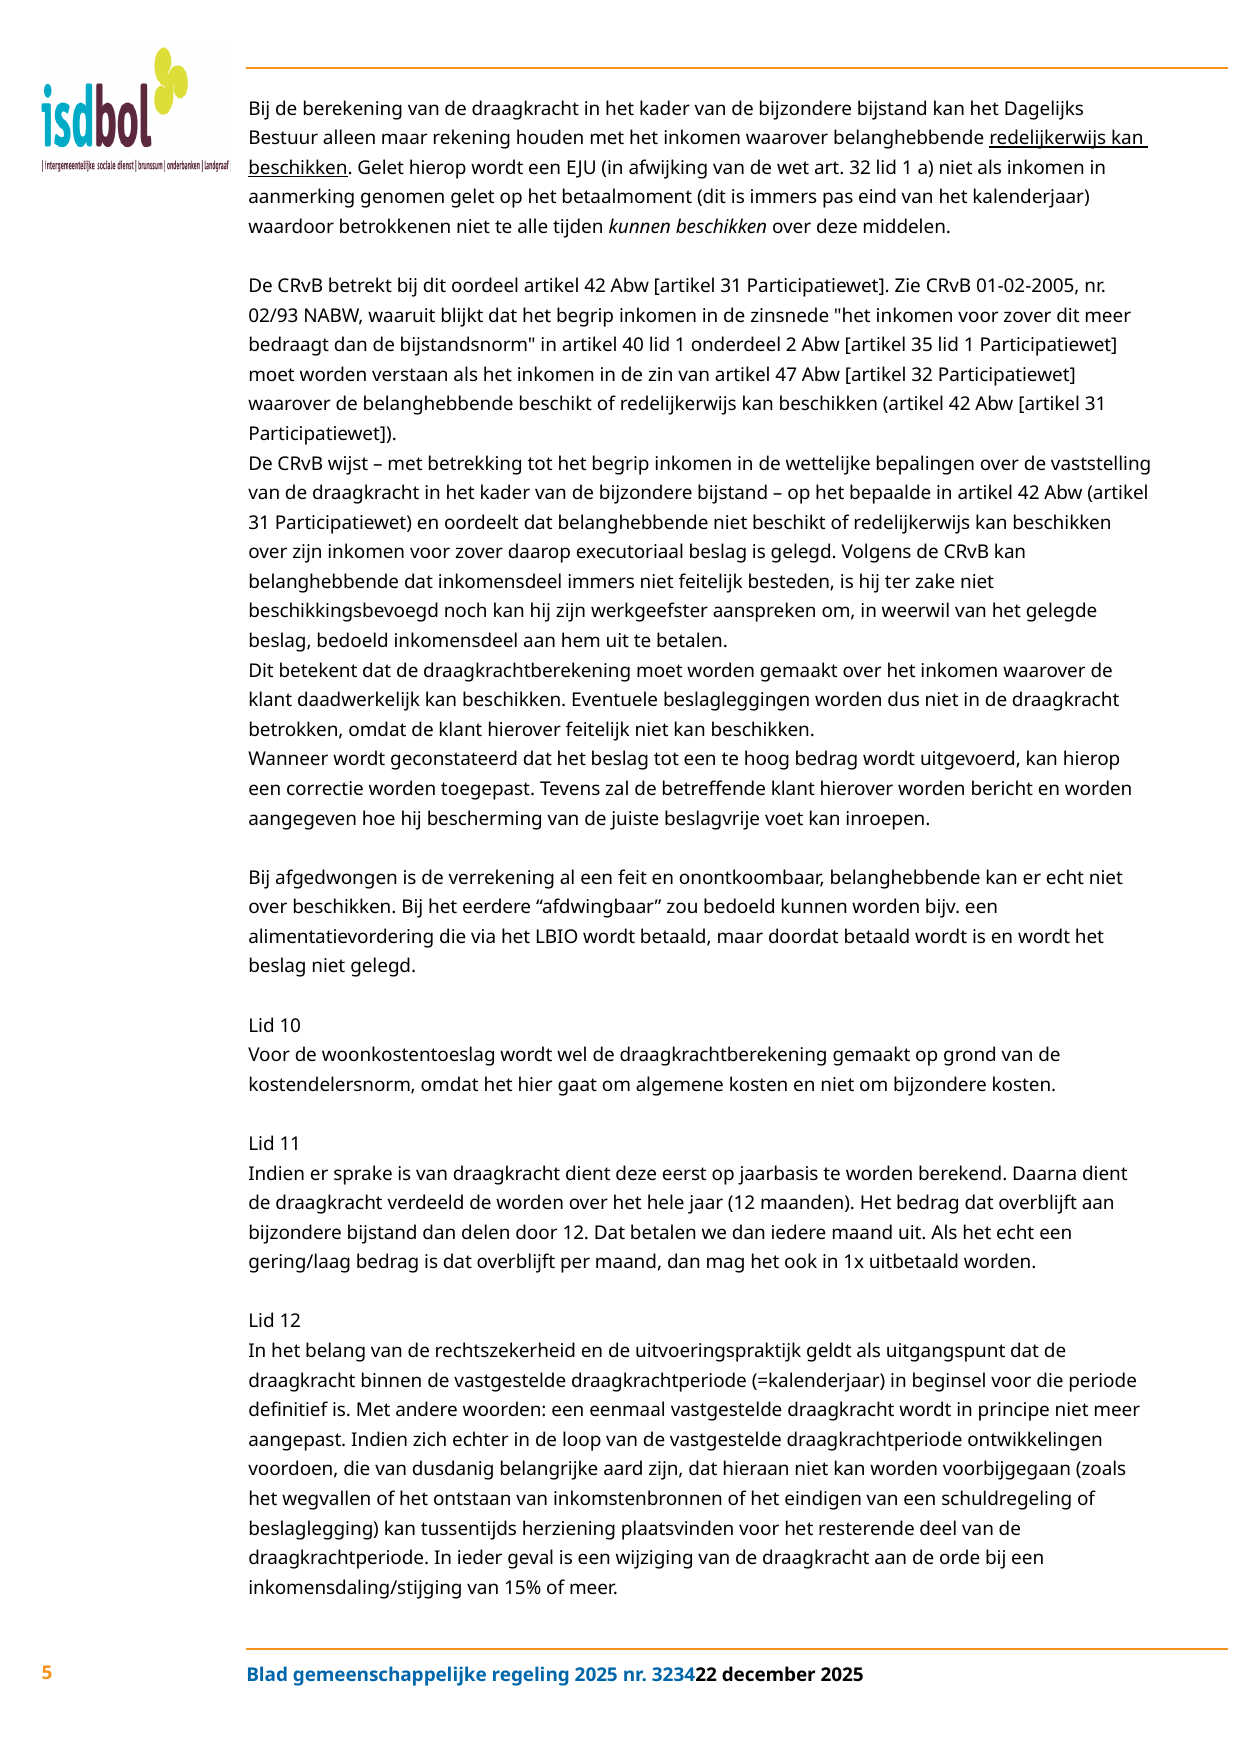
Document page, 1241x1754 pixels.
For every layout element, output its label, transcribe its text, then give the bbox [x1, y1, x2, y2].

text Bij afgedwongen is de verrekening al een feit en onontkoombaar, belanghebbende kan er echt niet over beschikken. Bij het eerdere “afdwingbaar” zou bedoeld kunnen worden bijv. een alimentatievordering die via het LBIO wordt betaald, maar doordat betaald wordt is en wordt het beslag niet gelegd. [248, 864, 1152, 978]
text Voor de woonkostentoeslag wordt wel de draagkrachtberekening gemaakt op grond van de kostendelersnorm, omdat het hier gaat om algemene kosten en niet om bijzondere kosten. [248, 1041, 1152, 1097]
text Indien er sprake is van draagkracht dient deze eerst op jaarbasis te worden berekend. Daarna dient de draagkracht verdeeld de worden over het hele jaar (12 maanden). Het bedrag dat overblijft aan bijzondere bijstand dan delen door 12. Dat betalen we dan iedere maand uit. Als het echt een gering/laag bedrag is dat overblijft per maand, dan mag het ook in 1x uitbetaald worden. [248, 1160, 1152, 1274]
text In het belang van de rechtszekerheid en de uitvoeringspraktijk geldt als uitgangspunt dat de draagkracht binnen de vastgestelde draagkrachtperiode (=kalenderjaar) in beginsel voor die periode definitief is. Met andere woorden: een eenmaal vastgestelde draagkracht wordt in principe niet meer aangepast. Indien zich echter in de loop van de vastgestelde draagkrachtperiode ontwikkelingen voordoen, die van dusdanig belangrijke aard zijn, dat hieraan niet kan worden voorbijgegaan (zoals het wegvallen of het ontstaan van inkomstenbronnen of het eindigen van een schuldregeling of beslaglegging) kan tussentijds herziening plaatsvinden voor het resterende deel van de draagkrachtperiode. In ieder geval is een wijziging van de draagkracht aan de orde bij een inkomensdaling/stijging van 15% of meer. [248, 1337, 1152, 1600]
text Lid 10 [248, 1012, 1152, 1038]
text Dit betekent dat de draagkrachtberekening moet worden gemaakt over het inkomen waarover de klant daadwerkelijk kan beschikken. Eventuele beslagleggingen worden dus niet in de draagkracht betrokken, omdat de klant hierover feitelijk niet kan beschikken. [248, 657, 1152, 742]
text Wanneer wordt geconstateerd dat het beslag tot een te hoog bedrag wordt uitgevoerd, kan hierop een correctie worden toegepast. Tevens zal de betreffende klant hierover worden bericht en worden aangegeven hoe hij bescherming van de juiste beslagvrije voet kan inroepen. [248, 746, 1152, 831]
text De CRvB wijst – met betrekking tot het begrip inkomen in de wettelijke bepalingen over de vaststelling van de draagkracht in het kader van de bijzondere bijstand – op het bepaalde in artikel 42 Abw (artikel 31 Participatiewet) en oordeelt dat belanghebbende niet beschikt of redelijkerwijs kan beschikken over zijn inkomen voor zover daarop executoriaal beslag is gelegd. Volgens de CRvB kan belanghebbende dat inkomensdeel immers niet feitelijk besteden, is hij ter zake niet beschikkingsbevoegd noch kan hij zijn werkgeefster aanspreken om, in weerwil van het gelegde beslag, bedoeld inkomensdeel aan hem uit te betalen. [248, 450, 1152, 653]
picture [41, 47, 231, 172]
text Bij de berekening van de draagkracht in het kader van de bijzondere bijstand kan het Dagelijks Bestuur alleen maar rekening houden met het inkomen waarover belanghebbende redelijkerwijs kan beschikken. Gelet hierop wordt een EJU (in afwijking van de wet art. 32 lid 1 a) niet als inkomen in aanmerking genomen gelet op het betaalmoment (dit is immers pas eind van het kalenderjaar) waardoor betrokkenen niet te alle tijden kunnen beschikken over deze middelen. [248, 95, 1152, 239]
text De CRvB betrekt bij dit oordeel artikel 42 Abw [artikel 31 Participatiewet]. Zie CRvB 01-02-2005, nr. 02/93 NABW, waaruit blijkt dat het begrip inkomen in de zinsnede "het inkomen voor zover dit meer bedraagt dan de bijstandsnorm" in artikel 40 lid 1 onderdeel 2 Abw [artikel 35 lid 1 Participatiewet] moet worden verstaan als het inkomen in de zin van artikel 47 Abw [artikel 32 Participatiewet] waarover de belanghebbende beschikt of redelijkerwijs kan beschikken (artikel 42 Abw [artikel 31 Participatiewet]). [248, 272, 1152, 446]
text Lid 11 [248, 1130, 1152, 1156]
text Lid 12 [248, 1308, 1152, 1333]
